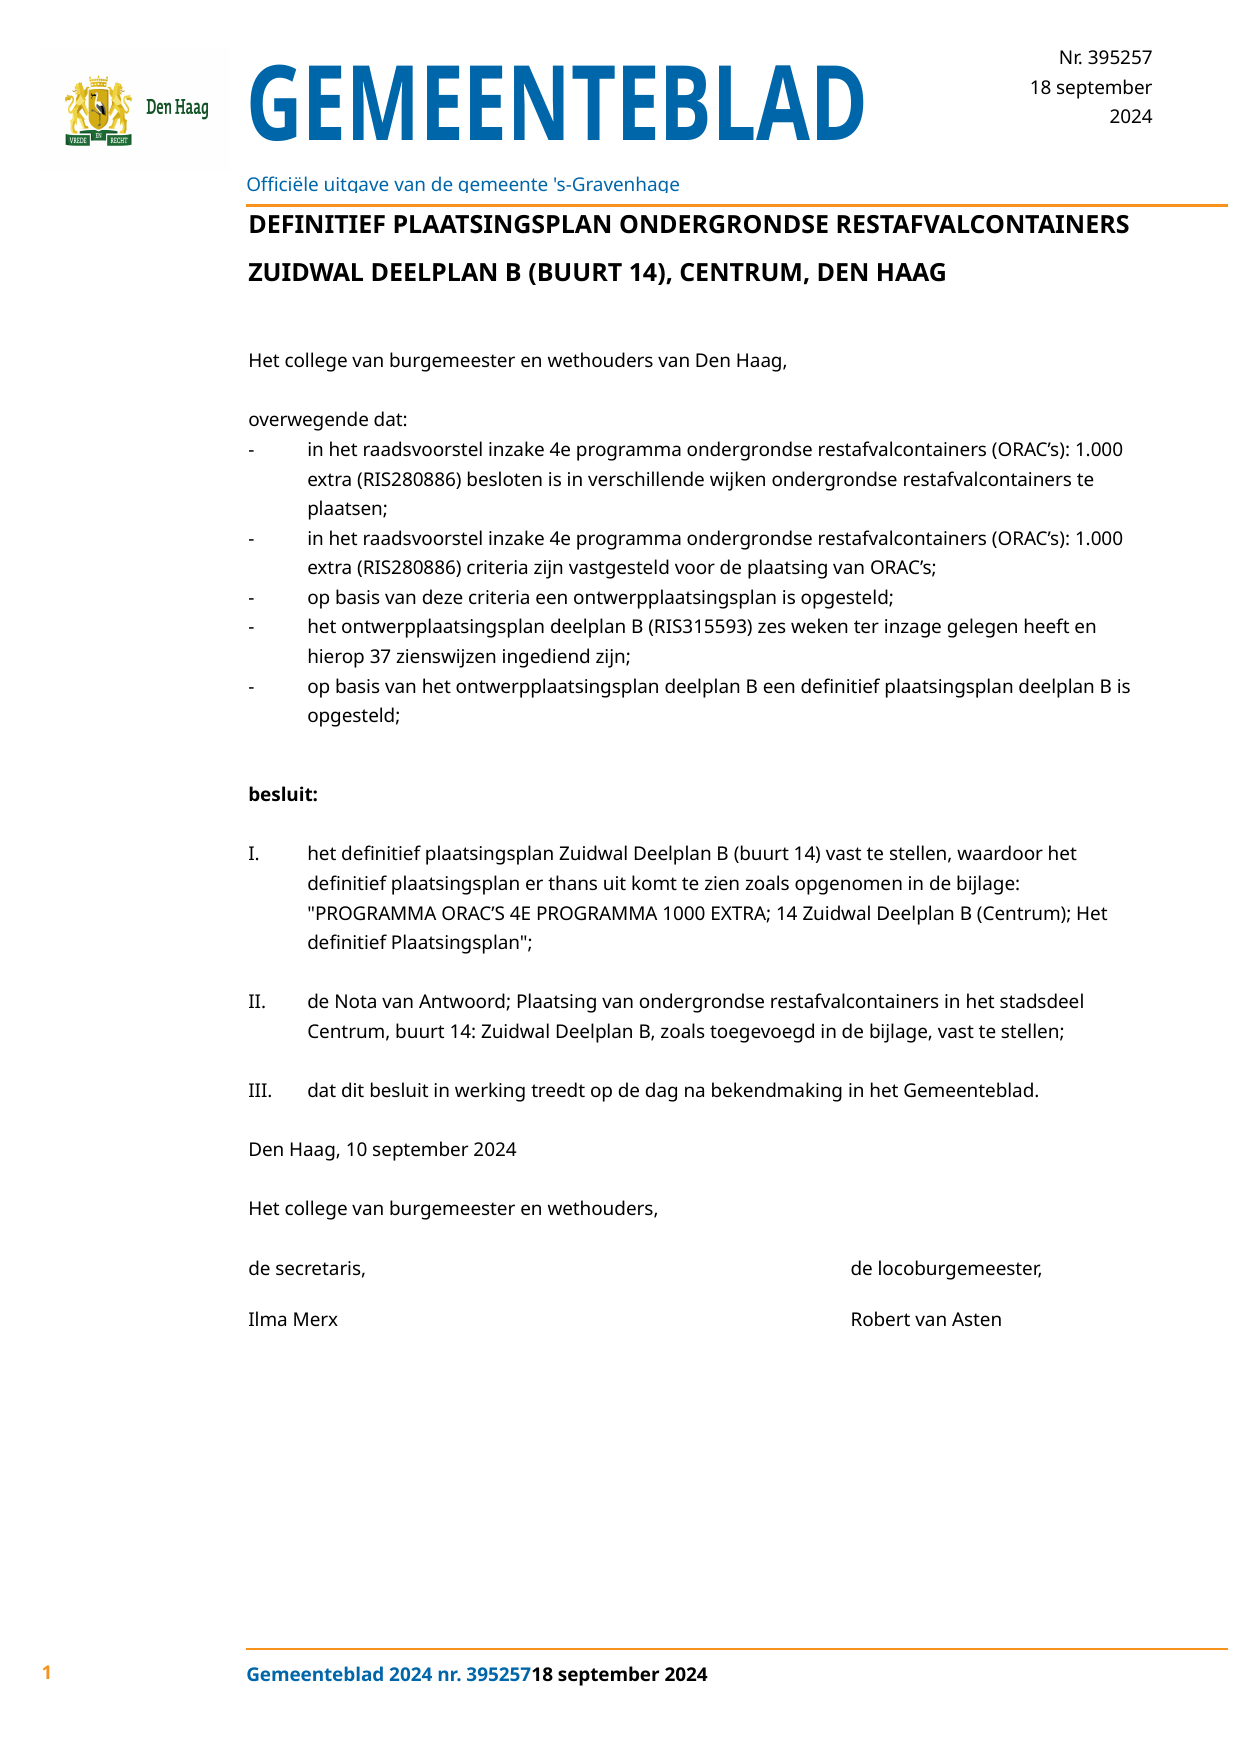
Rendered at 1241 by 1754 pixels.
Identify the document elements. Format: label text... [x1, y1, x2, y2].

table_cell Ilma Merx [248, 1306, 549, 1332]
list het ontwerpplaatsingsplan deelplan B (RIS315593) zes weken ter inzage gelegen heeft en hierop 37 zienswijzen ingediend zijn; [248, 614, 1152, 669]
list in het raadsvoorstel inzake 4e programma ondergrondse restafvalcontainers (ORAC’s): 1.000 [248, 436, 1152, 462]
list de Nota van Antwoord; Plaatsing van ondergrondse restafvalcontainers in het stadsdeel Centrum, buurt 14: Zuidwal Deelplan B, zoals toegevoegd in de bijlage, vast te stellen; [248, 988, 1152, 1044]
list op basis van het ontwerpplaatsingsplan deelplan B een definitief plaatsingsplan deelplan B is opgesteld; [248, 673, 1152, 728]
list in het raadsvoorstel inzake 4e programma ondergrondse restafvalcontainers (ORAC’s): 1.000 [248, 525, 1152, 551]
picture [41, 47, 231, 172]
table_cell [248, 1281, 549, 1306]
text Het college van burgemeester en wethouders van Den Haag, [248, 347, 1152, 373]
list extra (RIS280886) besloten is in verschillende wijken ondergrondse restafvalcontainers te [248, 466, 1152, 492]
list het definitief plaatsingsplan Zuidwal Deelplan B (buurt 14) vast te stellen, waardoor het definitief plaatsingsplan er thans uit komt te zien zoals opgenomen in de bijlage: "PROGRAMMA ORAC’S 4E PROGRAMMA 1000 EXTRA; 14 Zuidwal Deelplan B (Centrum); Het definitief Plaatsingsplan"; [248, 841, 1152, 955]
table_cell [850, 1281, 1152, 1306]
text DEFINITIEF PLAATSINGSPLAN ONDERGRONDSE RESTAFVALCONTAINERS ZUIDWAL DEELPLAN B (BUURT 14), CENTRUM, DEN HAAG [248, 207, 1152, 288]
text Den Haag, 10 september 2024 [248, 1136, 1152, 1162]
table_header de locoburgemeester, [850, 1255, 1152, 1281]
table_header de secretaris, [248, 1255, 549, 1281]
table_header [549, 1255, 850, 1281]
list dat dit besluit in werking treedt op de dag na bekendmaking in het Gemeenteblad. [248, 1077, 1152, 1103]
list plaatsen; [248, 495, 1152, 521]
table_cell Robert van Asten [850, 1306, 1152, 1332]
table_cell [549, 1306, 850, 1332]
list op basis van deze criteria een ontwerpplaatsingsplan is opgesteld; [248, 584, 1152, 610]
table_cell [549, 1281, 850, 1306]
text besluit: [248, 781, 1152, 807]
text Het college van burgemeester en wethouders, [248, 1196, 1152, 1221]
text overwegende dat: [248, 407, 1152, 432]
list extra (RIS280886) criteria zijn vastgesteld voor de plaatsing van ORAC’s; [248, 554, 1152, 580]
